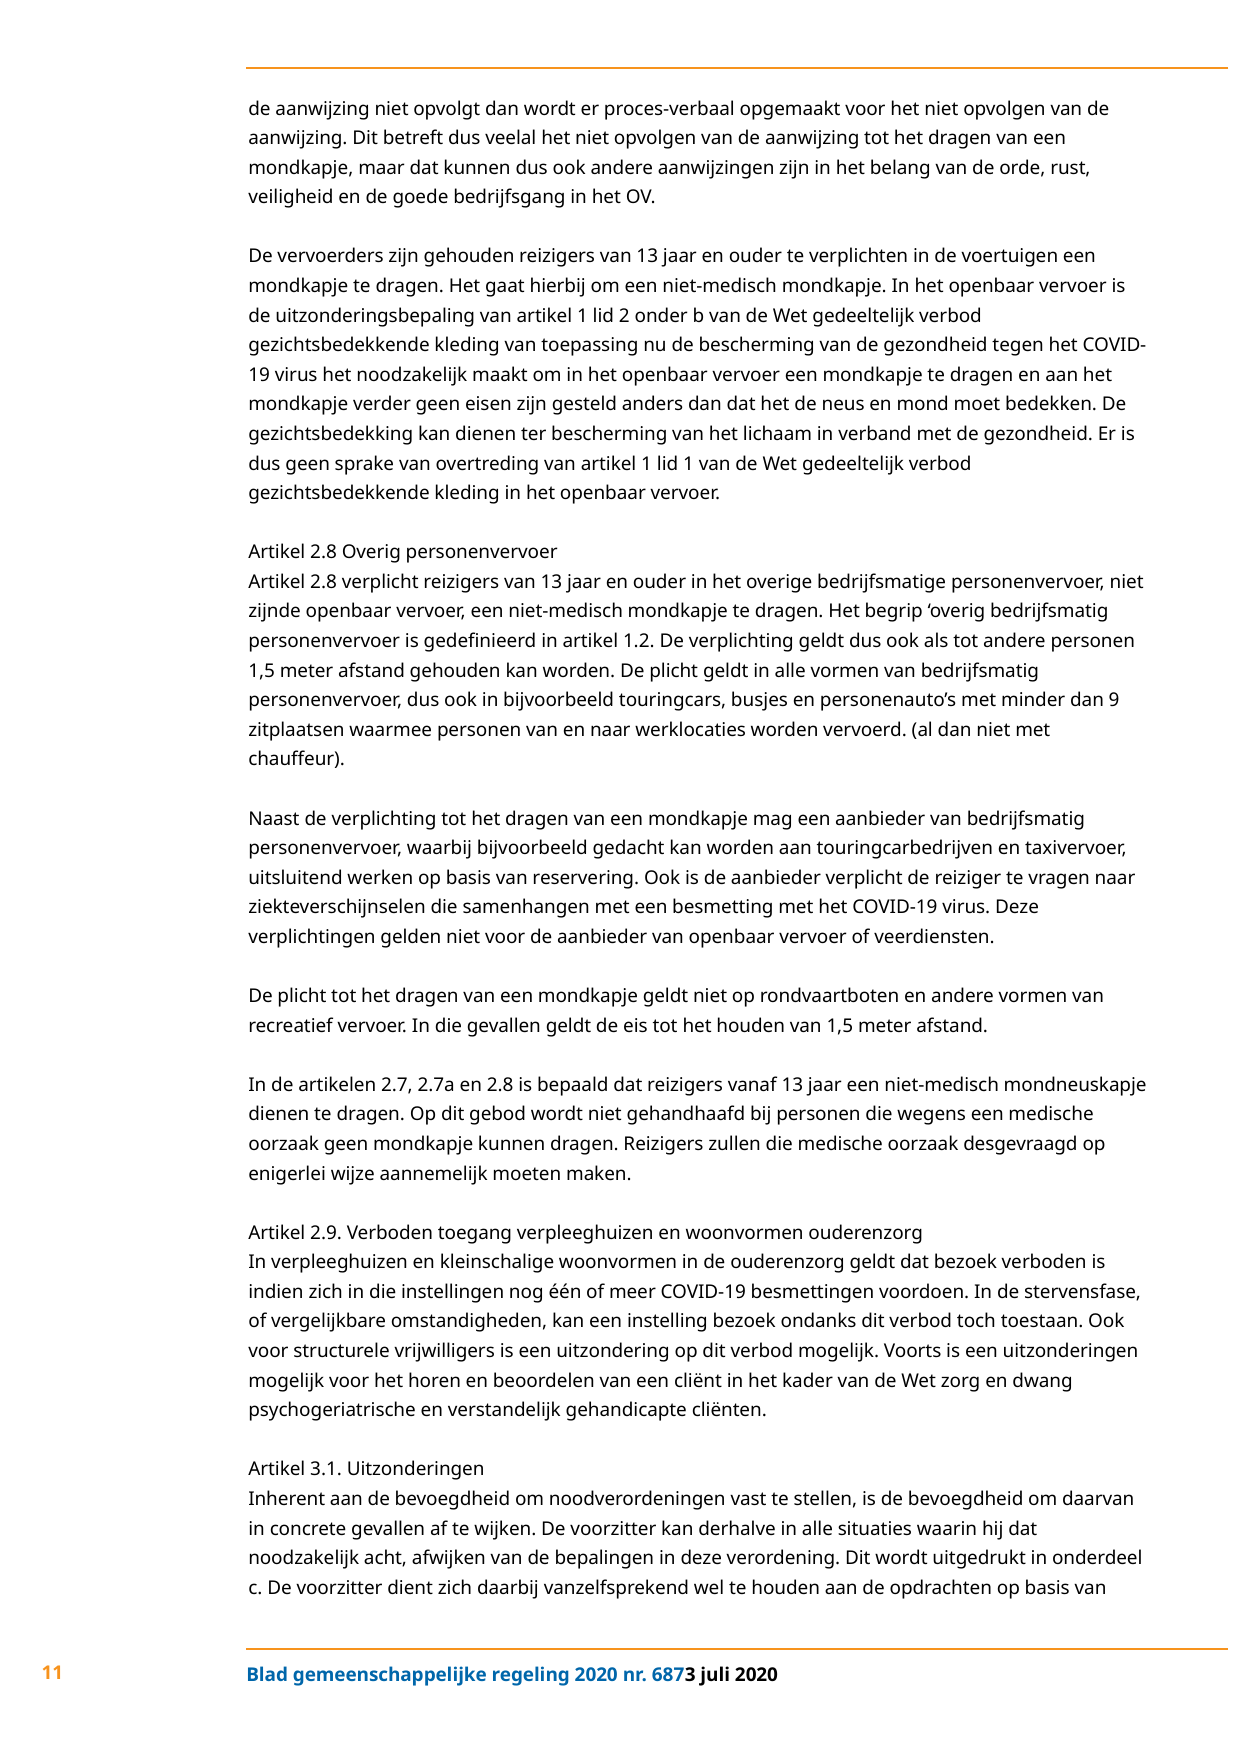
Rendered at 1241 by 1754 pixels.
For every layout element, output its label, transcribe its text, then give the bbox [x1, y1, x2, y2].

text Inherent aan de bevoegdheid om noodverordeningen vast te stellen, is de bevoegdheid om daarvan in concrete gevallen af te wijken. De voorzitter kan derhalve in alle situaties waarin hij dat noodzakelijk acht, afwijken van de bepalingen in deze verordening. Dit wordt uitgedrukt in onderdeel c. De voorzitter dient zich daarbij vanzelfsprekend wel te houden aan de opdrachten op basis van [248, 1485, 1152, 1600]
text In verpleeghuizen en kleinschalige woonvormen in de ouderenzorg geldt dat bezoek verboden is indien zich in die instellingen nog één of meer COVID-19 besmettingen voordoen. In de stervensfase, of vergelijkbare omstandigheden, kan een instelling bezoek ondanks dit verbod toch toestaan. Ook voor structurele vrijwilligers is een uitzondering op dit verbod mogelijk. Voorts is een uitzonderingen mogelijk voor het horen en beoordelen van een cliënt in het kader van de Wet zorg en dwang psychogeriatrische en verstandelijk gehandicapte cliënten. [248, 1248, 1152, 1422]
text Artikel 2.9. Verboden toegang verpleeghuizen en woonvormen ouderenzorg [248, 1219, 1152, 1245]
text Naast de verplichting tot het dragen van een mondkapje mag een aanbieder van bedrijfsmatig personenvervoer, waarbij bijvoorbeeld gedacht kan worden aan touringcarbedrijven en taxivervoer, uitsluitend werken op basis van reservering. Ook is de aanbieder verplicht de reiziger te vragen naar ziekteverschijnselen die samenhangen met een besmetting met het COVID-19 virus. Deze verplichtingen gelden niet voor de aanbieder van openbaar vervoer of veerdiensten. [248, 805, 1152, 949]
picture [41, 47, 231, 172]
text De plicht tot het dragen van een mondkapje geldt niet op rondvaartboten en andere vormen van recreatief vervoer. In die gevallen geldt de eis tot het houden van 1,5 meter afstand. [248, 982, 1152, 1038]
text De vervoerders zijn gehouden reizigers van 13 jaar en ouder te verplichten in de voertuigen een mondkapje te dragen. Het gaat hierbij om een niet-medisch mondkapje. In het openbaar vervoer is de uitzonderingsbepaling van artikel 1 lid 2 onder b van de Wet gedeeltelijk verbod gezichtsbedekkende kleding van toepassing nu de bescherming van de gezondheid tegen het COVID-19 virus het noodzakelijk maakt om in het openbaar vervoer een mondkapje te dragen en aan het mondkapje verder geen eisen zijn gesteld anders dan dat het de neus en mond moet bedekken. De gezichtsbedekking kan dienen ter bescherming van het lichaam in verband met de gezondheid. Er is dus geen sprake van overtreding van artikel 1 lid 1 van de Wet gedeeltelijk verbod gezichtsbedekkende kleding in het openbaar vervoer. [248, 243, 1152, 505]
text Artikel 3.1. Uitzonderingen [248, 1456, 1152, 1481]
text Artikel 2.8 verplicht reizigers van 13 jaar en ouder in het overige bedrijfsmatige personenvervoer, niet zijnde openbaar vervoer, een niet-medisch mondkapje te dragen. Het begrip ‘overig bedrijfsmatig personenvervoer is gedefinieerd in artikel 1.2. De verplichting geldt dus ook als tot andere personen 1,5 meter afstand gehouden kan worden. De plicht geldt in alle vormen van bedrijfsmatig personenvervoer, dus ook in bijvoorbeeld touringcars, busjes en personenauto’s met minder dan 9 zitplaatsen waarmee personen van en naar werklocaties worden vervoerd. (al dan niet met chauffeur). [248, 568, 1152, 771]
text Artikel 2.8 Overig personenvervoer [248, 538, 1152, 564]
text de aanwijzing niet opvolgt dan wordt er proces-verbaal opgemaakt voor het niet opvolgen van de aanwijzing. Dit betreft dus veelal het niet opvolgen van de aanwijzing tot het dragen van een mondkapje, maar dat kunnen dus ook andere aanwijzingen zijn in het belang van de orde, rust, veiligheid en de goede bedrijfsgang in het OV. [248, 95, 1152, 209]
text In de artikelen 2.7, 2.7a en 2.8 is bepaald dat reizigers vanaf 13 jaar een niet-medisch mondneuskapje dienen te dragen. Op dit gebod wordt niet gehandhaafd bij personen die wegens een medische oorzaak geen mondkapje kunnen dragen. Reizigers zullen die medische oorzaak desgevraagd op enigerlei wijze aannemelijk moeten maken. [248, 1071, 1152, 1186]
